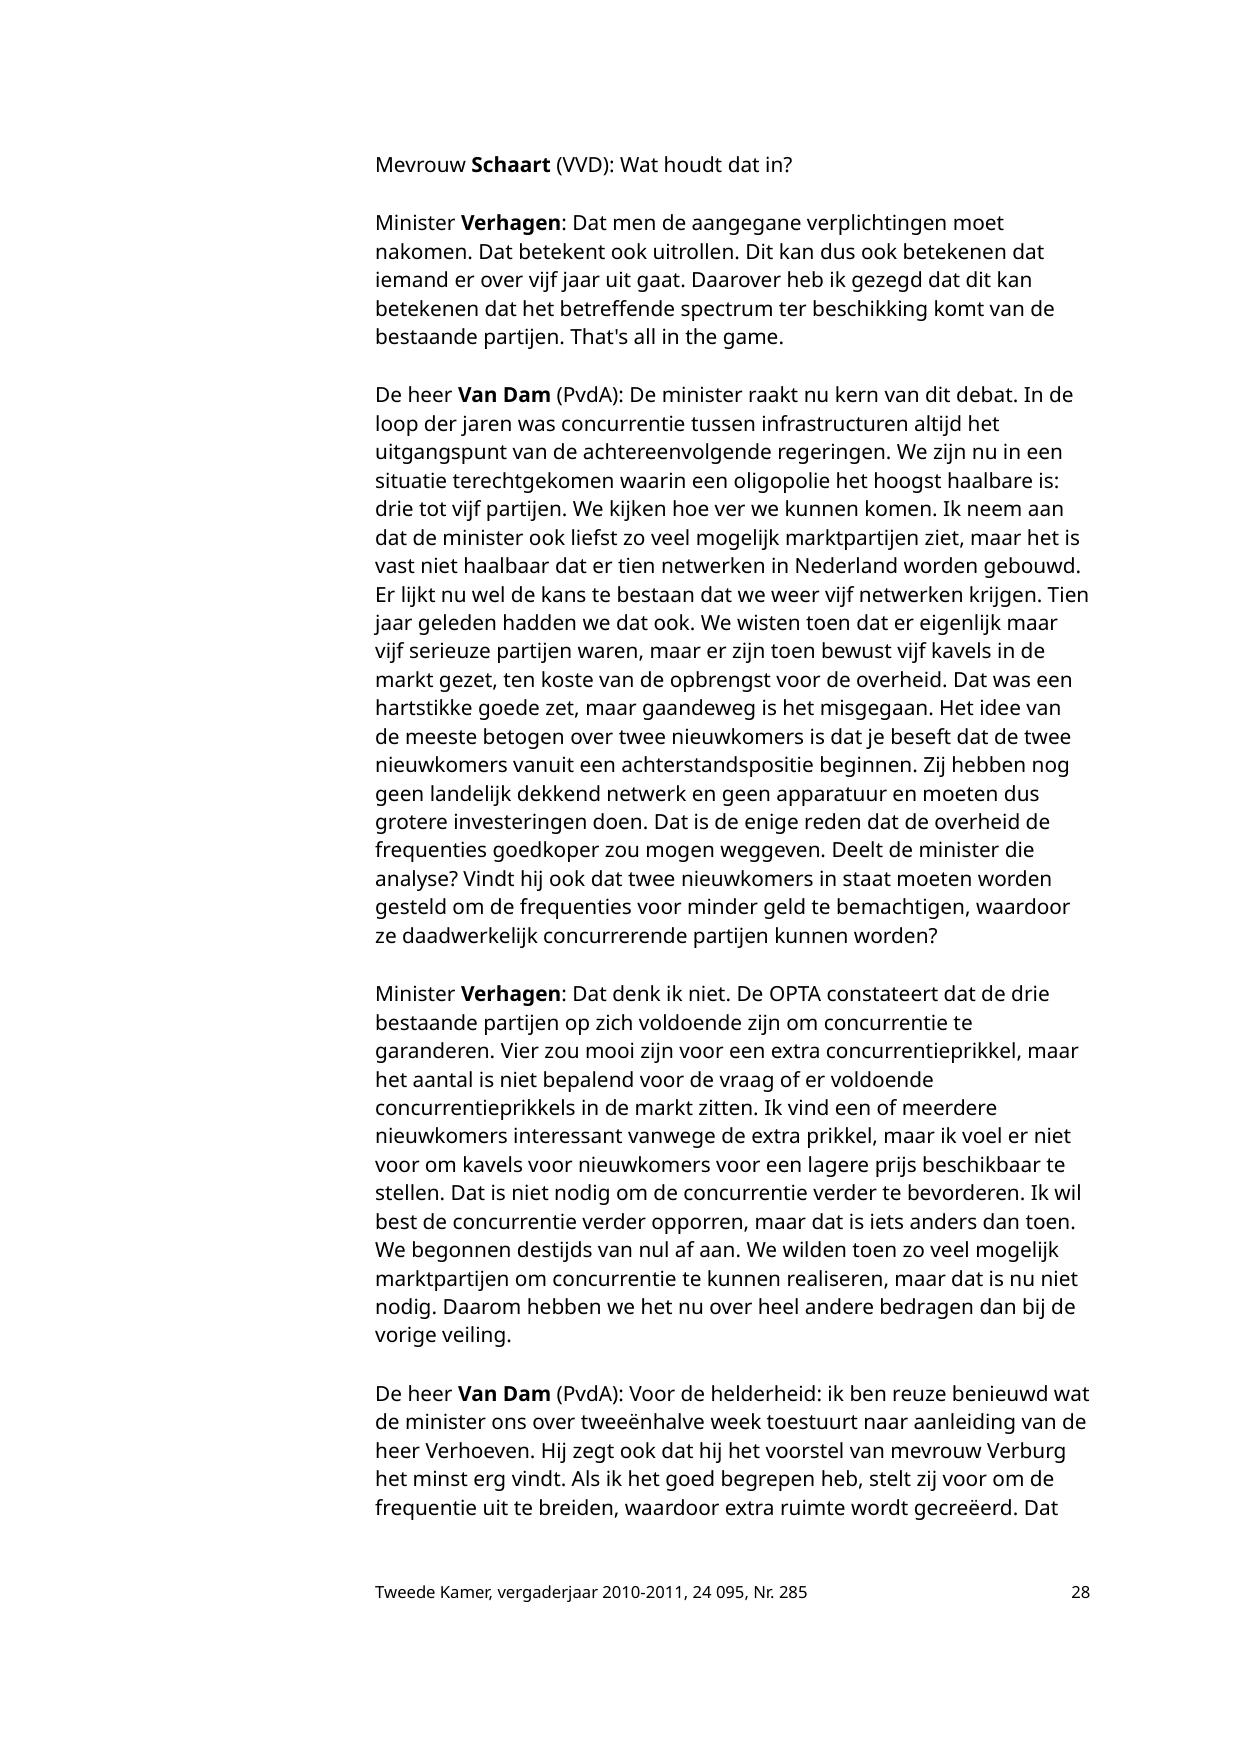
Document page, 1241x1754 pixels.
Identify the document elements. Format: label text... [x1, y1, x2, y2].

text Mevrouw Schaart (VVD): Wat houdt dat in? [375, 150, 1090, 178]
text Minister Verhagen: Dat denk ik niet. De OPTA constateert dat de drie bestaande partijen op zich voldoende zijn om concurrentie te garanderen. Vier zou mooi zijn voor een extra concurrentieprikkel, maar het aantal is niet bepalend voor de vraag of er voldoende concurrentieprikkels in de markt zitten. Ik vind een of meerdere nieuwkomers interessant vanwege de extra prikkel, maar ik voel er niet voor om kavels voor nieuwkomers voor een lagere prijs beschikbaar te stellen. Dat is niet nodig om de concurrentie verder te bevorderen. Ik wil best de concurrentie verder opporren, maar dat is iets anders dan toen. We begonnen destijds van nul af aan. We wilden toen zo veel mogelijk marktpartijen om concurrentie te kunnen realiseren, maar dat is nu niet nodig. Daarom hebben we het nu over heel andere bedragen dan bij de vorige veiling. [375, 979, 1090, 1349]
text Minister Verhagen: Dat men de aangegane verplichtingen moet nakomen. Dat betekent ook uitrollen. Dit kan dus ook betekenen dat iemand er over vijf jaar uit gaat. Daarover heb ik gezegd dat dit kan betekenen dat het betreffende spectrum ter beschikking komt van de bestaande partijen. That's all in the game. [375, 208, 1090, 351]
text De heer Van Dam (PvdA): De minister raakt nu kern van dit debat. In de loop der jaren was concurrentie tussen infrastructuren altijd het uitgangspunt van de achtereenvolgende regeringen. We zijn nu in een situatie terechtgekomen waarin een oligopolie het hoogst haalbare is: drie tot vijf partijen. We kijken hoe ver we kunnen komen. Ik neem aan dat de minister ook liefst zo veel mogelijk marktpartijen ziet, maar het is vast niet haalbaar dat er tien netwerken in Nederland worden gebouwd. Er lijkt nu wel de kans te bestaan dat we weer vijf netwerken krijgen. Tien jaar geleden hadden we dat ook. We wisten toen dat er eigenlijk maar vijf serieuze partijen waren, maar er zijn toen bewust vijf kavels in de markt gezet, ten koste van de opbrengst voor de overheid. Dat was een hartstikke goede zet, maar gaandeweg is het misgegaan. Het idee van de meeste betogen over twee nieuwkomers is dat je beseft dat de twee nieuwkomers vanuit een achterstandspositie beginnen. Zij hebben nog geen landelijk dekkend netwerk en geen apparatuur en moeten dus grotere investeringen doen. Dat is de enige reden dat de overheid de frequenties goedkoper zou mogen weggeven. Deelt de minister die analyse? Vindt hij ook dat twee nieuwkomers in staat moeten worden gesteld om de frequenties voor minder geld te bemachtigen, waardoor ze daadwerkelijk concurrerende partijen kunnen worden? [375, 381, 1090, 949]
text De heer Van Dam (PvdA): Voor de helderheid: ik ben reuze benieuwd wat de minister ons over tweeënhalve week toestuurt naar aanleiding van de heer Verhoeven. Hij zegt ook dat hij het voorstel van mevrouw Verburg het minst erg vindt. Als ik het goed begrepen heb, stelt zij voor om de frequentie uit te breiden, waardoor extra ruimte wordt gecreëerd. Dat [375, 1379, 1090, 1521]
